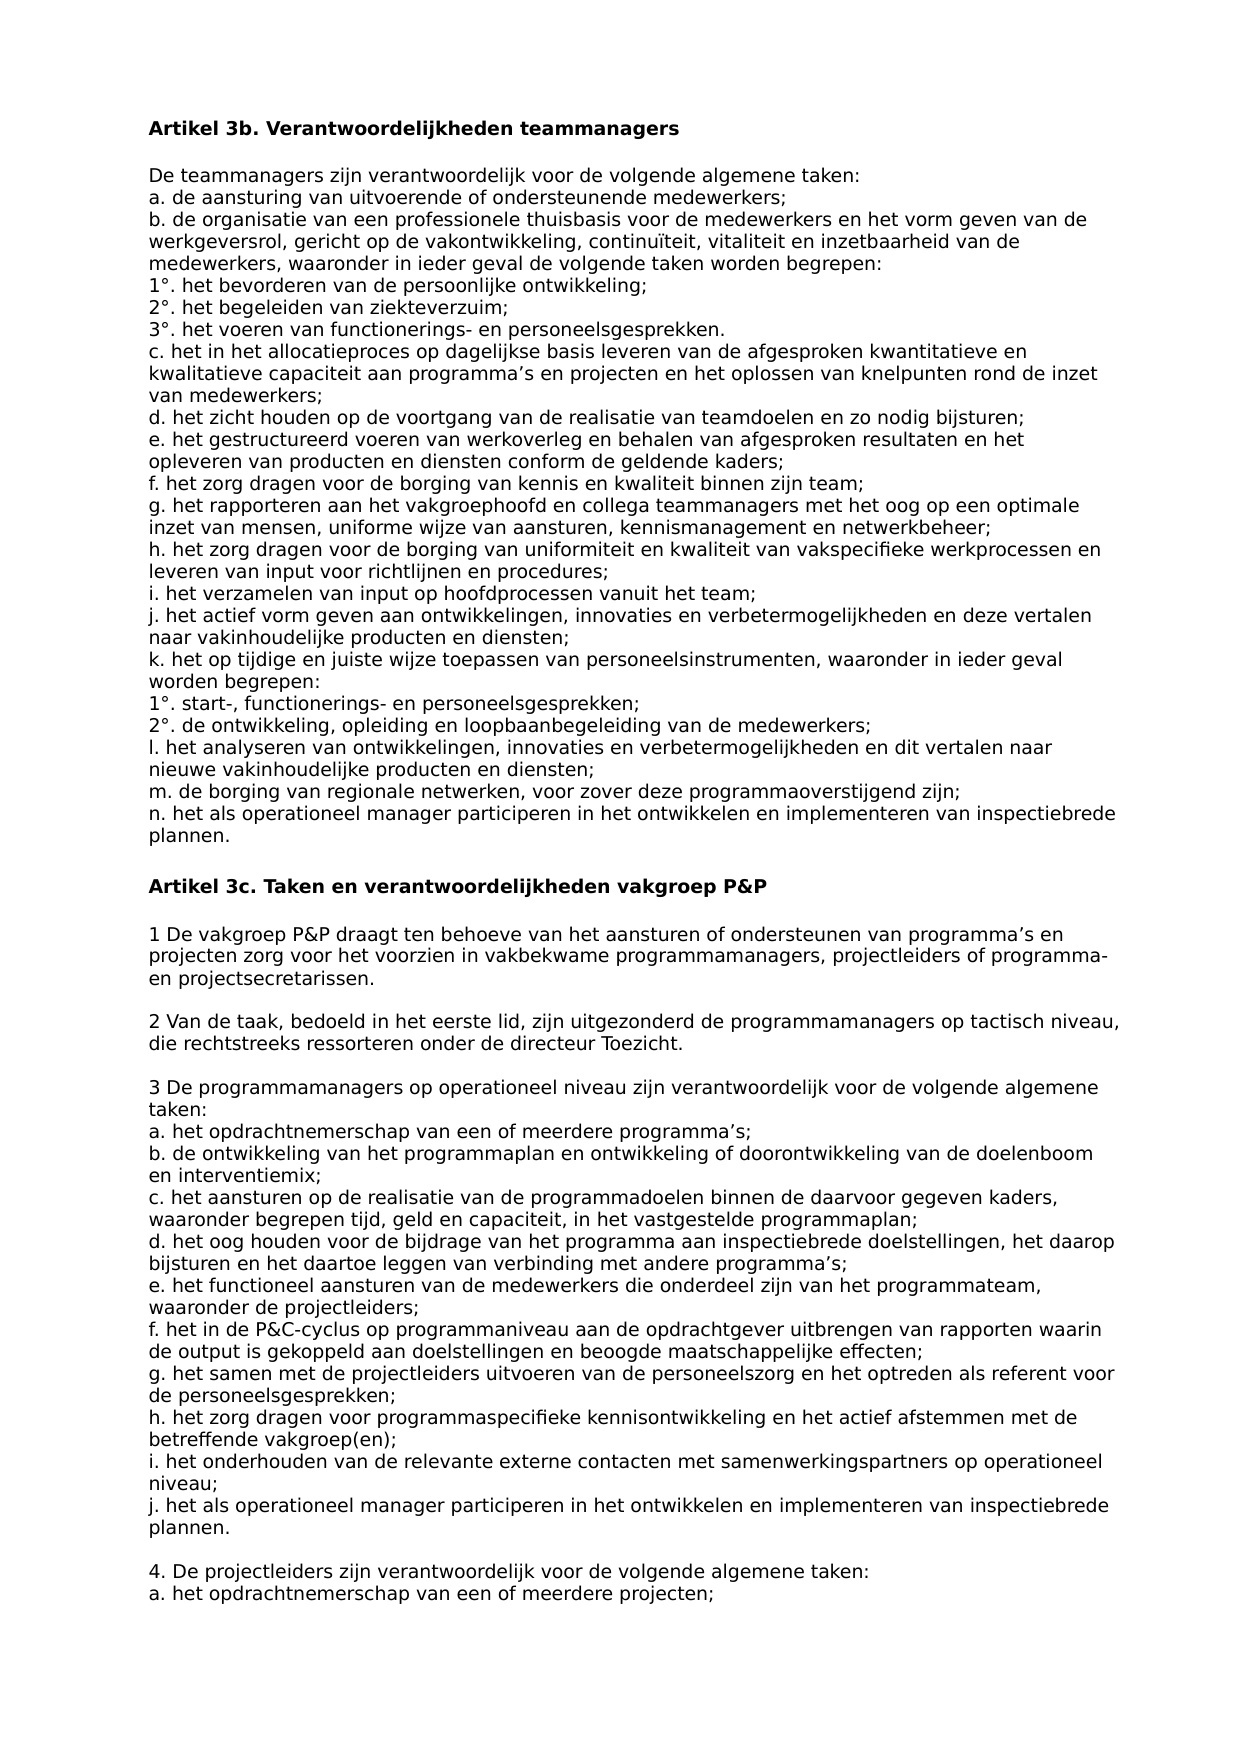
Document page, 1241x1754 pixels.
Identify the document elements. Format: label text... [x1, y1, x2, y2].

text h. het zorg dragen voor de borging van uniformiteit en kwaliteit van vakspecifieke werkprocessen en leveren van input voor richtlijnen en procedures; [148, 539, 1122, 583]
text j. het als operationeel manager participeren in het ontwikkelen en implementeren van inspectiebrede plannen. [148, 1495, 1122, 1539]
text 3 De programmamanagers op operationeel niveau zijn verantwoordelijk voor de volgende algemene taken: [148, 1077, 1122, 1121]
text h. het zorg dragen voor programmaspecifieke kennisontwikkeling en het actief afstemmen met de betreffende vakgroep(en); [148, 1407, 1122, 1451]
text a. het opdrachtnemerschap van een of meerdere programma’s; [148, 1121, 1122, 1143]
text d. het oog houden voor de bijdrage van het programma aan inspectiebrede doelstellingen, het daarop bijsturen en het daartoe leggen van verbinding met andere programma’s; [148, 1231, 1122, 1275]
text m. de borging van regionale netwerken, voor zover deze programmaoverstijgend zijn; [148, 781, 1122, 802]
text f. het zorg dragen voor de borging van kennis en kwaliteit binnen zijn team; [148, 473, 1122, 495]
text e. het gestructureerd voeren van werkoverleg en behalen van afgesproken resultaten en het opleveren van producten en diensten conform de geldende kaders; [148, 429, 1122, 473]
text e. het functioneel aansturen van de medewerkers die onderdeel zijn van het programmateam, waaronder de projectleiders; [148, 1275, 1122, 1319]
text d. het zicht houden op de voortgang van de realisatie van teamdoelen en zo nodig bijsturen; [148, 407, 1122, 429]
text c. het aansturen op de realisatie van de programmadoelen binnen de daarvoor gegeven kaders, waaronder begrepen tijd, geld en capaciteit, in het vastgestelde programmaplan; [148, 1187, 1122, 1231]
text j. het actief vorm geven aan ontwikkelingen, innovaties en verbetermogelijkheden en deze vertalen naar vakinhoudelijke producten en diensten; [148, 605, 1122, 649]
text 1 De vakgroep P&P draagt ten behoeve van het aansturen of ondersteunen van programma’s en projecten zorg voor het voorzien in vakbekwame programmamanagers, projectleiders of programma- en projectsecretarissen. [148, 923, 1122, 989]
text a. het opdrachtnemerschap van een of meerdere projecten; [148, 1582, 1122, 1604]
text 2°. de ontwikkeling, opleiding en loopbaanbegeleiding van de medewerkers; [148, 714, 1122, 737]
text 3°. het voeren van functionerings- en personeelsgesprekken. [148, 319, 1122, 341]
subtitle Artikel 3c. Taken en verantwoordelijkheden vakgroep P&P [148, 876, 1122, 898]
text l. het analyseren van ontwikkelingen, innovaties en verbetermogelijkheden en dit vertalen naar nieuwe vakinhoudelijke producten en diensten; [148, 737, 1122, 781]
text 1°. het bevorderen van de persoonlijke ontwikkeling; [148, 275, 1122, 297]
text 4. De projectleiders zijn verantwoordelijk voor de volgende algemene taken: [148, 1561, 1122, 1582]
text n. het als operationeel manager participeren in het ontwikkelen en implementeren van inspectiebrede plannen. [148, 802, 1122, 846]
text g. het rapporteren aan het vakgroephoofd en collega teammanagers met het oog op een optimale inzet van mensen, uniforme wijze van aansturen, kennismanagement en netwerkbeheer; [148, 495, 1122, 539]
text b. de ontwikkeling van het programmaplan en ontwikkeling of doorontwikkeling van de doelenboom en interventiemix; [148, 1143, 1122, 1187]
text 2°. het begeleiden van ziekteverzuim; [148, 297, 1122, 319]
text f. het in de P&C-cyclus op programmaniveau aan de opdrachtgever uitbrengen van rapporten waarin de output is gekoppeld aan doelstellingen en beoogde maatschappelijke effecten; [148, 1319, 1122, 1363]
text i. het verzamelen van input op hoofdprocessen vanuit het team; [148, 583, 1122, 605]
text k. het op tijdige en juiste wijze toepassen van personeelsinstrumenten, waaronder in ieder geval worden begrepen: [148, 649, 1122, 693]
text g. het samen met de projectleiders uitvoeren van de personeelszorg en het optreden als referent voor de personeelsgesprekken; [148, 1363, 1122, 1407]
text 1°. start-, functionerings- en personeelsgesprekken; [148, 693, 1122, 714]
text a. de aansturing van uitvoerende of ondersteunende medewerkers; [148, 187, 1122, 209]
text b. de organisatie van een professionele thuisbasis voor de medewerkers en het vorm geven van de werkgeversrol, gericht op de vakontwikkeling, continuïteit, vitaliteit en inzetbaarheid van de medewerkers, waaronder in ieder geval de volgende taken worden begrepen: [148, 209, 1122, 275]
text 2 Van de taak, bedoeld in het eerste lid, zijn uitgezonderd de programmamanagers op tactisch niveau, die rechtstreeks ressorteren onder de directeur Toezicht. [148, 1011, 1122, 1055]
text c. het in het allocatieproces op dagelijkse basis leveren van de afgesproken kwantitatieve en kwalitatieve capaciteit aan programma’s en projecten en het oplossen van knelpunten rond de inzet van medewerkers; [148, 341, 1122, 407]
subtitle Artikel 3b. Verantwoordelijkheden teammanagers [148, 118, 1122, 140]
text i. het onderhouden van de relevante externe contacten met samenwerkingspartners op operationeel niveau; [148, 1451, 1122, 1495]
text De teammanagers zijn verantwoordelijk voor de volgende algemene taken: [148, 165, 1122, 187]
